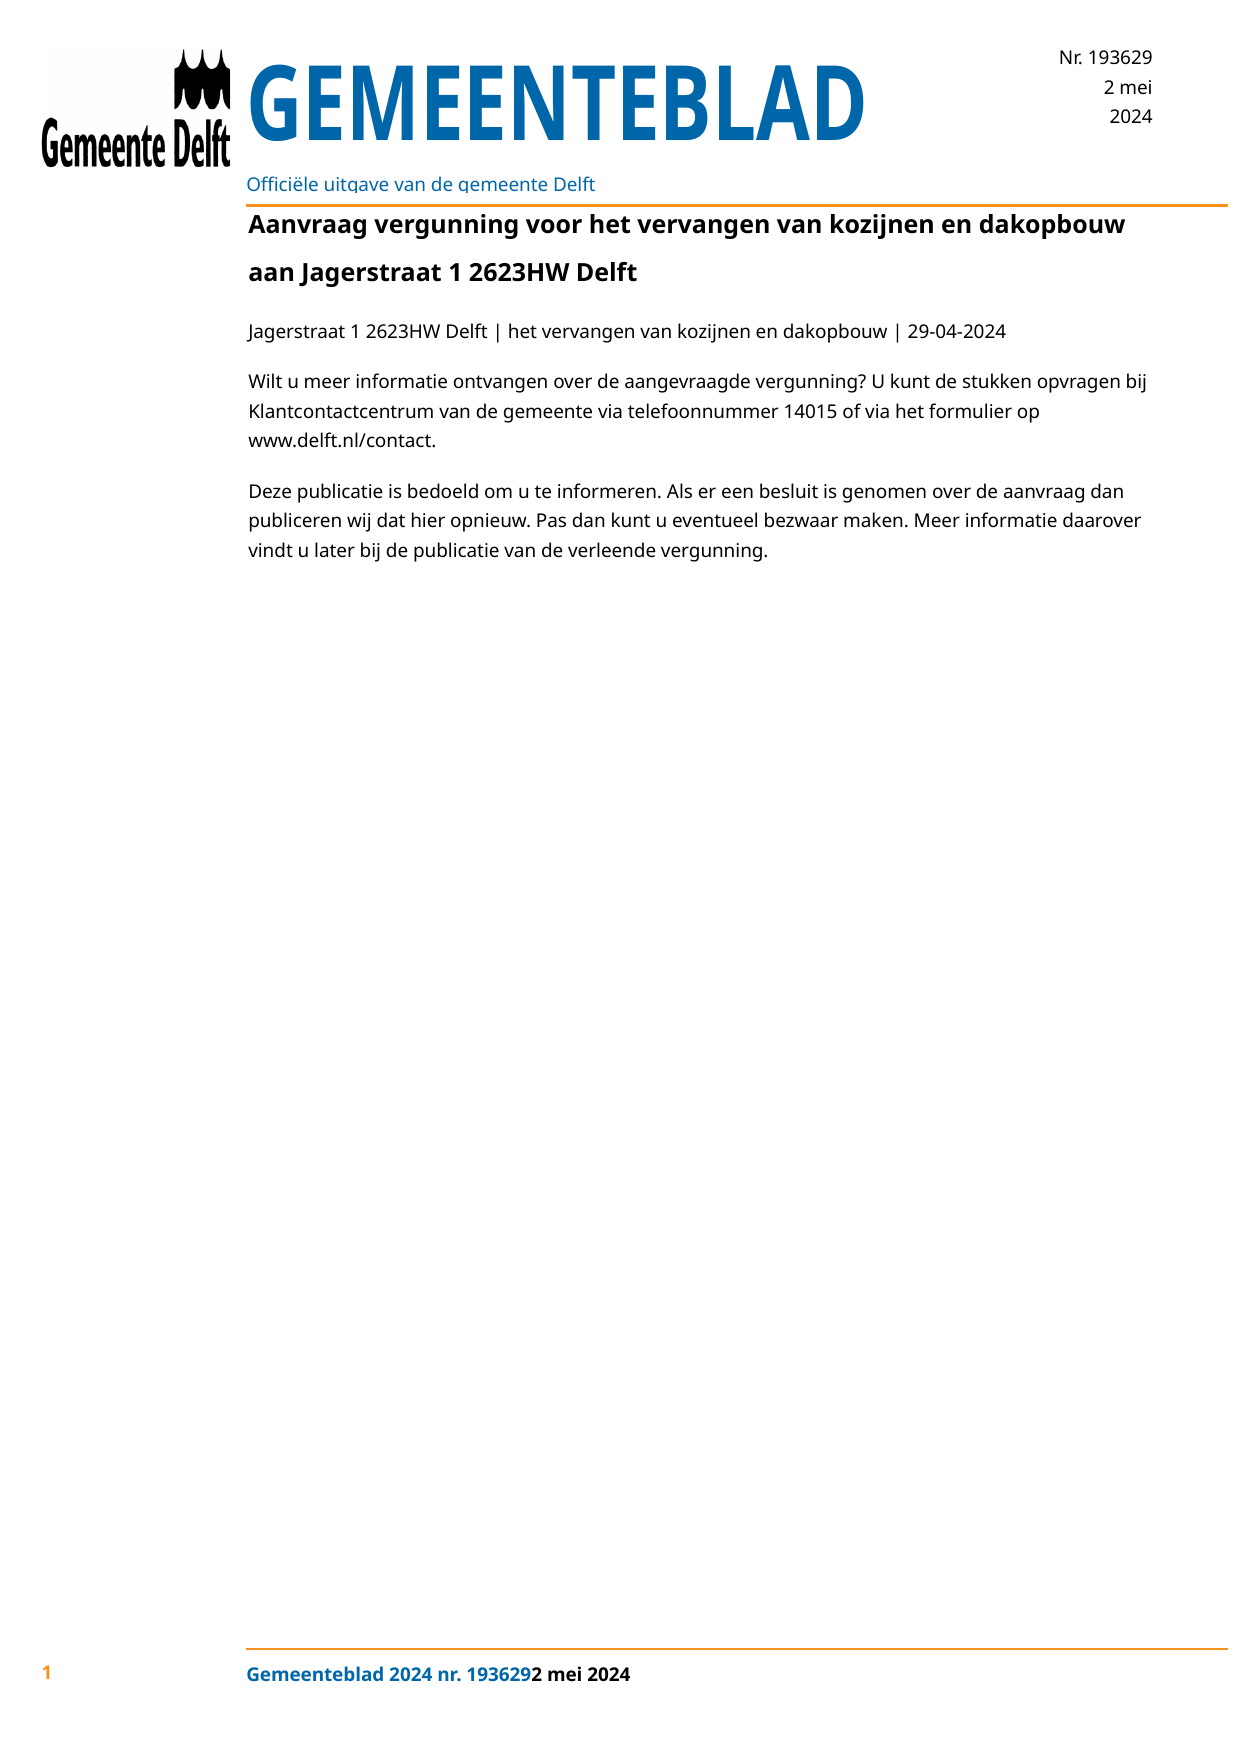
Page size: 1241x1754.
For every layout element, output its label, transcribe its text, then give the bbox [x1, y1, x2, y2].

picture [41, 47, 231, 172]
text Aanvraag vergunning voor het vervangen van kozijnen en dakopbouw aan Jagerstraat 1 2623HW Delft [248, 207, 1152, 288]
text Jagerstraat 1 2623HW Delft | het vervangen van kozijnen en dakopbouw | 29-04-2024 [248, 318, 1152, 344]
text Wilt u meer informatie ontvangen over de aangevraagde vergunning? U kunt de stukken opvragen bij Klantcontactcentrum van de gemeente via telefoonnummer 14015 of via het formulier op www.delft.nl/contact. [248, 368, 1152, 453]
text Deze publicatie is bedoeld om u te informeren. Als er een besluit is genomen over de aanvraag dan publiceren wij dat hier opnieuw. Pas dan kunt u eventueel bezwaar maken. Meer informatie daarover vindt u later bij de publicatie van de verleende vergunning. [248, 478, 1152, 563]
